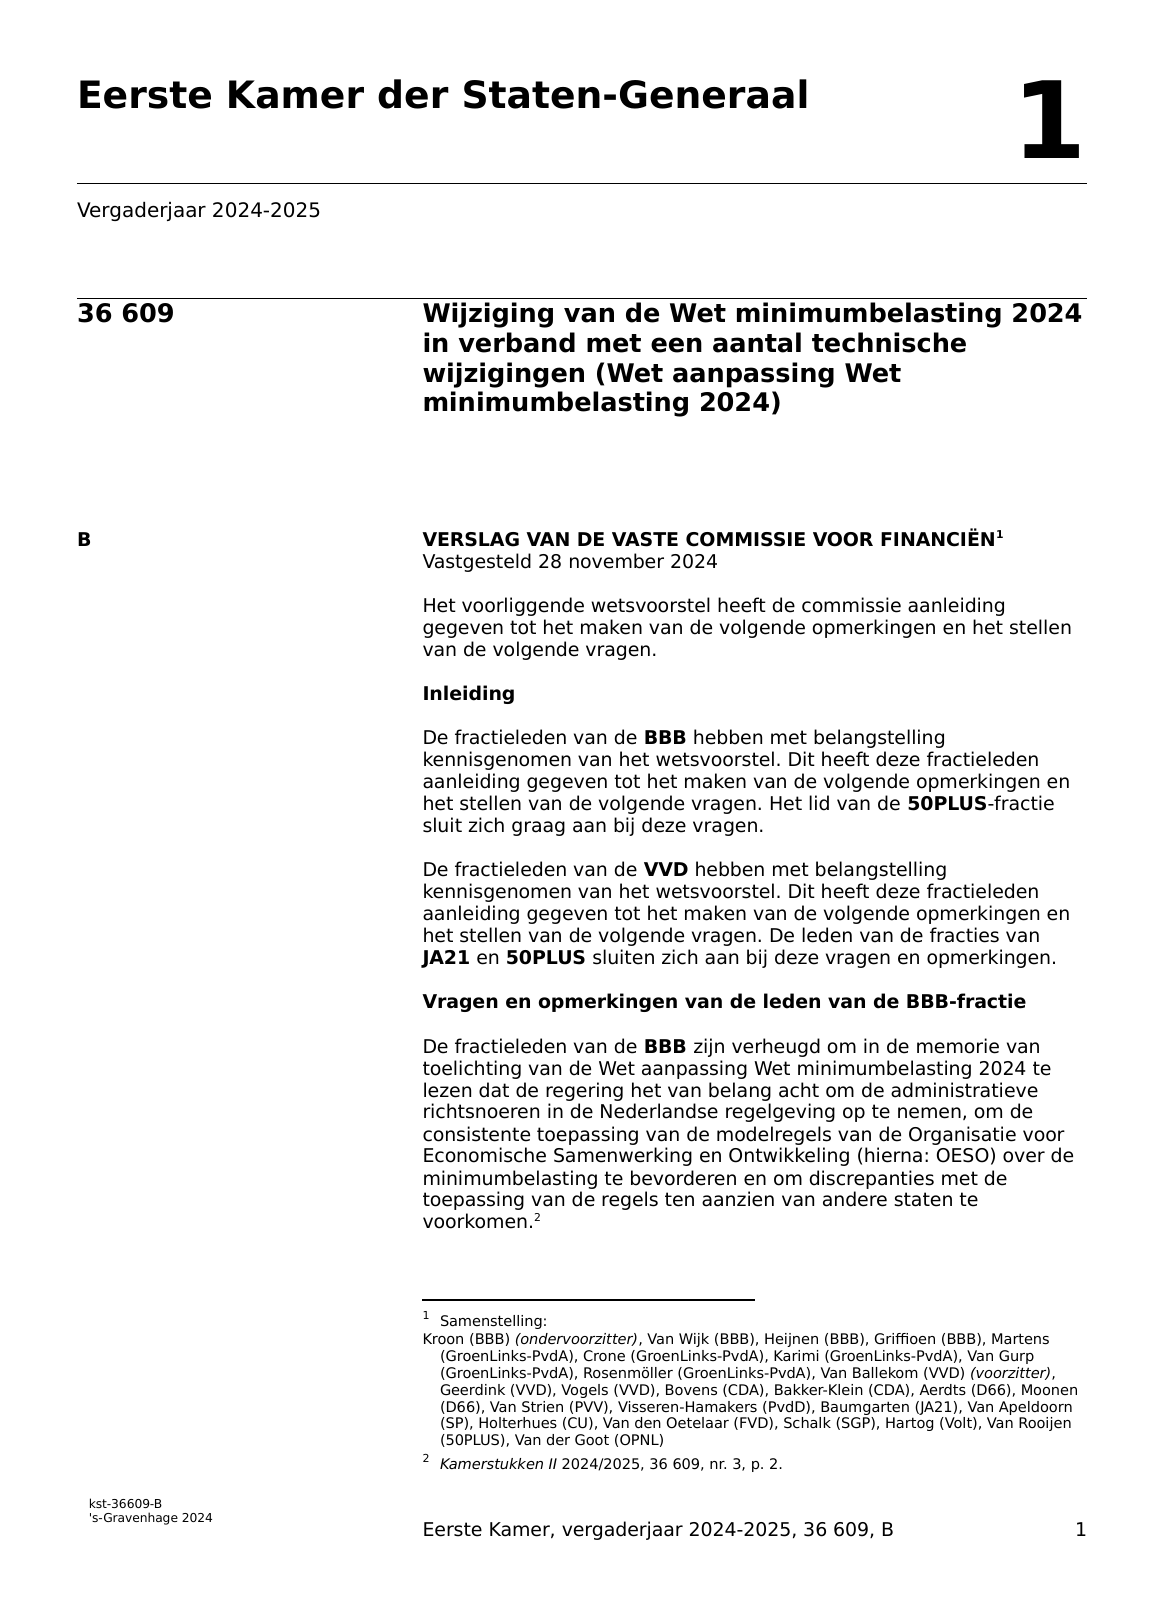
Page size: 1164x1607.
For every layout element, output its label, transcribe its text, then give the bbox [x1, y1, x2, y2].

subtitle Vragen en opmerkingen van de leden van de BBB-fractie [422, 991, 1087, 1013]
text Vastgesteld 28 november 2024 [422, 551, 1087, 573]
text Samenstelling: [422, 1309, 1087, 1331]
text kst-36609-B [88, 1497, 323, 1511]
subtitle B VERSLAG VAN DE VASTE COMMISSIE VOOR FINANCIËN [77, 529, 1087, 551]
table_cell Vergaderjaar 2024-2025 [77, 184, 1087, 298]
text 's-Gravenhage 2024 [88, 1511, 323, 1525]
text De fractieleden van de BBB zijn verheugd om in de memorie van toelichting van de Wet aanpassing Wet minimumbelasting 2024 te lezen dat de regering het van belang acht om de administratieve richtsnoeren in de Nederlandse regelgeving op te nemen, om de consistente toepassing van de modelregels van de Organisatie voor Economische Samenwerking en Ontwikkeling (hierna: OESO) over de minimumbelasting te bevorderen en om discrepanties met de toepassing van de regels ten aanzien van andere staten te voorkomen. [422, 1036, 1087, 1233]
text Kamerstukken II 2024/2025, 36 609, nr. 3, p. 2. [422, 1452, 1087, 1474]
text Kroon (BBB) (ondervoorzitter), Van Wijk (BBB), Heijnen (BBB), Griffioen (BBB), Martens (GroenLinks-PvdA), Crone (GroenLinks-PvdA), Karimi (GroenLinks-PvdA), Van Gurp (GroenLinks-PvdA), Rosenmöller (GroenLinks-PvdA), Van Ballekom (VVD) (voorzitter), Geerdink (VVD), Vogels (VVD), Bovens (CDA), Bakker-Klein (CDA), Aerdts (D66), Moonen (D66), Van Strien (PVV), Visseren-Hamakers (PvdD), Baumgarten (JA21), Van Apeldoorn (SP), Holterhues (CU), Van den Oetelaar (FVD), Schalk (SGP), Hartog (Volt), Van Rooijen (50PLUS), Van der Goot (OPNL) [422, 1331, 1087, 1449]
table_header Eerste Kamer der Staten-Generaal [77, 59, 886, 183]
text De fractieleden van de BBB hebben met belangstelling kennisgenomen van het wetsvoorstel. Dit heeft deze fractieleden aanleiding gegeven tot het maken van de volgende opmerkingen en het stellen van de volgende vragen. Het lid van de 50PLUS-fractie sluit zich graag aan bij deze vragen. [422, 727, 1087, 837]
subtitle Inleiding [422, 683, 1087, 705]
table_header 1 [886, 59, 1087, 183]
subtitle 36 609 Wijziging van de Wet minimumbelasting 2024 in verband met een aantal technische wijzigingen (Wet aanpassing Wet minimumbelasting 2024) [77, 299, 1087, 418]
text De fractieleden van de VVD hebben met belangstelling kennisgenomen van het wetsvoorstel. Dit heeft deze fractieleden aanleiding gegeven tot het maken van de volgende opmerkingen en het stellen van de volgende vragen. De leden van de fracties van JA21 en 50PLUS sluiten zich aan bij deze vragen en opmerkingen. [422, 859, 1087, 969]
text Het voorliggende wetsvoorstel heeft de commissie aanleiding gegeven tot het maken van de volgende opmerkingen en het stellen van de volgende vragen. [422, 595, 1087, 661]
